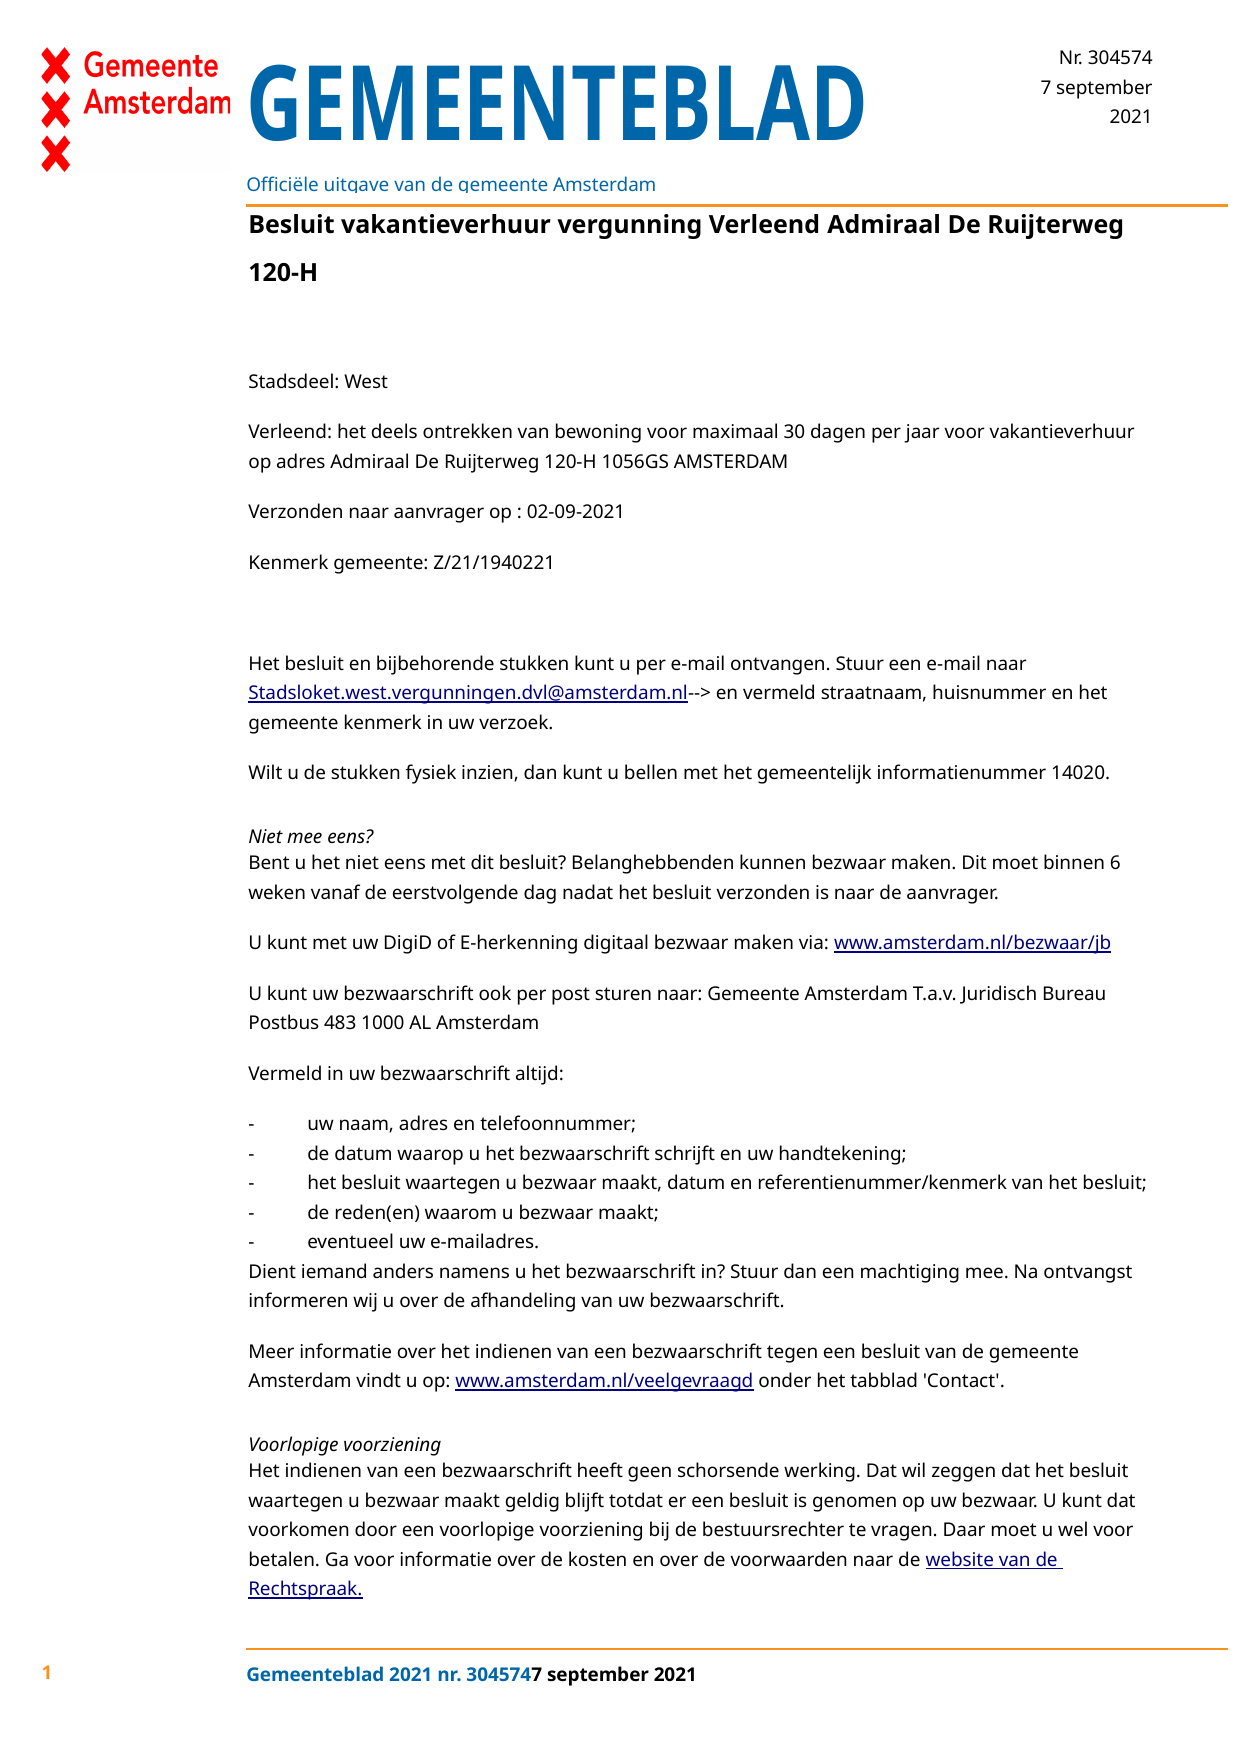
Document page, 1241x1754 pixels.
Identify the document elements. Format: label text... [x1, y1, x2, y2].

list het besluit waartegen u bezwaar maakt, datum en referentienummer/kenmerk van het besluit; [248, 1169, 1152, 1195]
text Niet mee eens? [248, 823, 1152, 849]
list de datum waarop u het bezwaarschrift schrijft en uw handtekening; [248, 1140, 1152, 1165]
text Voorlopige voorziening [248, 1432, 1152, 1457]
text Besluit vakantieverhuur vergunning Verleend Admiraal De Ruijterweg 120-H [248, 207, 1152, 288]
text Het indienen van een bezwaarschrift heeft geen schorsende werking. Dat wil zeggen dat het besluit waartegen u bezwaar maakt geldig blijft totdat er een besluit is genomen op uw bezwaar. U kunt dat voorkomen door een voorlopige voorziening bij de bestuursrechter te vragen. Daar moet u wel voor betalen. Ga voor informatie over de kosten en over de voorwaarden naar de website van de Rechtspraak. [248, 1457, 1152, 1601]
list de reden(en) waarom u bezwaar maakt; [248, 1199, 1152, 1224]
text Verleend: het deels ontrekken van bewoning voor maximaal 30 dagen per jaar voor vakantieverhuur op adres Admiraal De Ruijterweg 120-H 1056GS AMSTERDAM [248, 419, 1152, 474]
text Kenmerk gemeente: Z/21/1940221 [248, 549, 1152, 575]
list uw naam, adres en telefoonnummer; [248, 1110, 1152, 1136]
list eventueel uw e-mailadres. [248, 1228, 1152, 1254]
text Wilt u de stukken fysiek inzien, dan kunt u bellen met het gemeentelijk informatienummer 14020. [248, 759, 1152, 785]
text Meer informatie over het indienen van een bezwaarschrift tegen een besluit van de gemeente Amsterdam vindt u op: www.amsterdam.nl/veelgevraagd onder het tabblad 'Contact'. [248, 1338, 1152, 1393]
text Het besluit en bijbehorende stukken kunt u per e-mail ontvangen. Stuur een e-mail naar Stadsloket.west.vergunningen.dvl@amsterdam.nl--> en vermeld straatnaam, huisnummer en het gemeente kenmerk in uw verzoek. [248, 650, 1152, 735]
picture [41, 47, 231, 172]
text Bent u het niet eens met dit besluit? Belanghebbenden kunnen bezwaar maken. Dit moet binnen 6 weken vanaf de eerstvolgende dag nadat het besluit verzonden is naar de aanvrager. [248, 849, 1152, 904]
text U kunt met uw DigiD of E-herkenning digitaal bezwaar maken via: www.amsterdam.nl/bezwaar/jb [248, 929, 1152, 955]
text Vermeld in uw bezwaarschrift altijd: [248, 1060, 1152, 1085]
text Verzonden naar aanvrager op : 02-09-2021 [248, 499, 1152, 524]
text U kunt uw bezwaarschrift ook per post sturen naar: Gemeente Amsterdam T.a.v. Juridisch Bureau Postbus 483 1000 AL Amsterdam [248, 980, 1152, 1035]
text Dient iemand anders namens u het bezwaarschrift in? Stuur dan een machtiging mee. Na ontvangst informeren wij u over de afhandeling van uw bezwaarschrift. [248, 1258, 1152, 1313]
text Stadsdeel: West [248, 368, 1152, 394]
